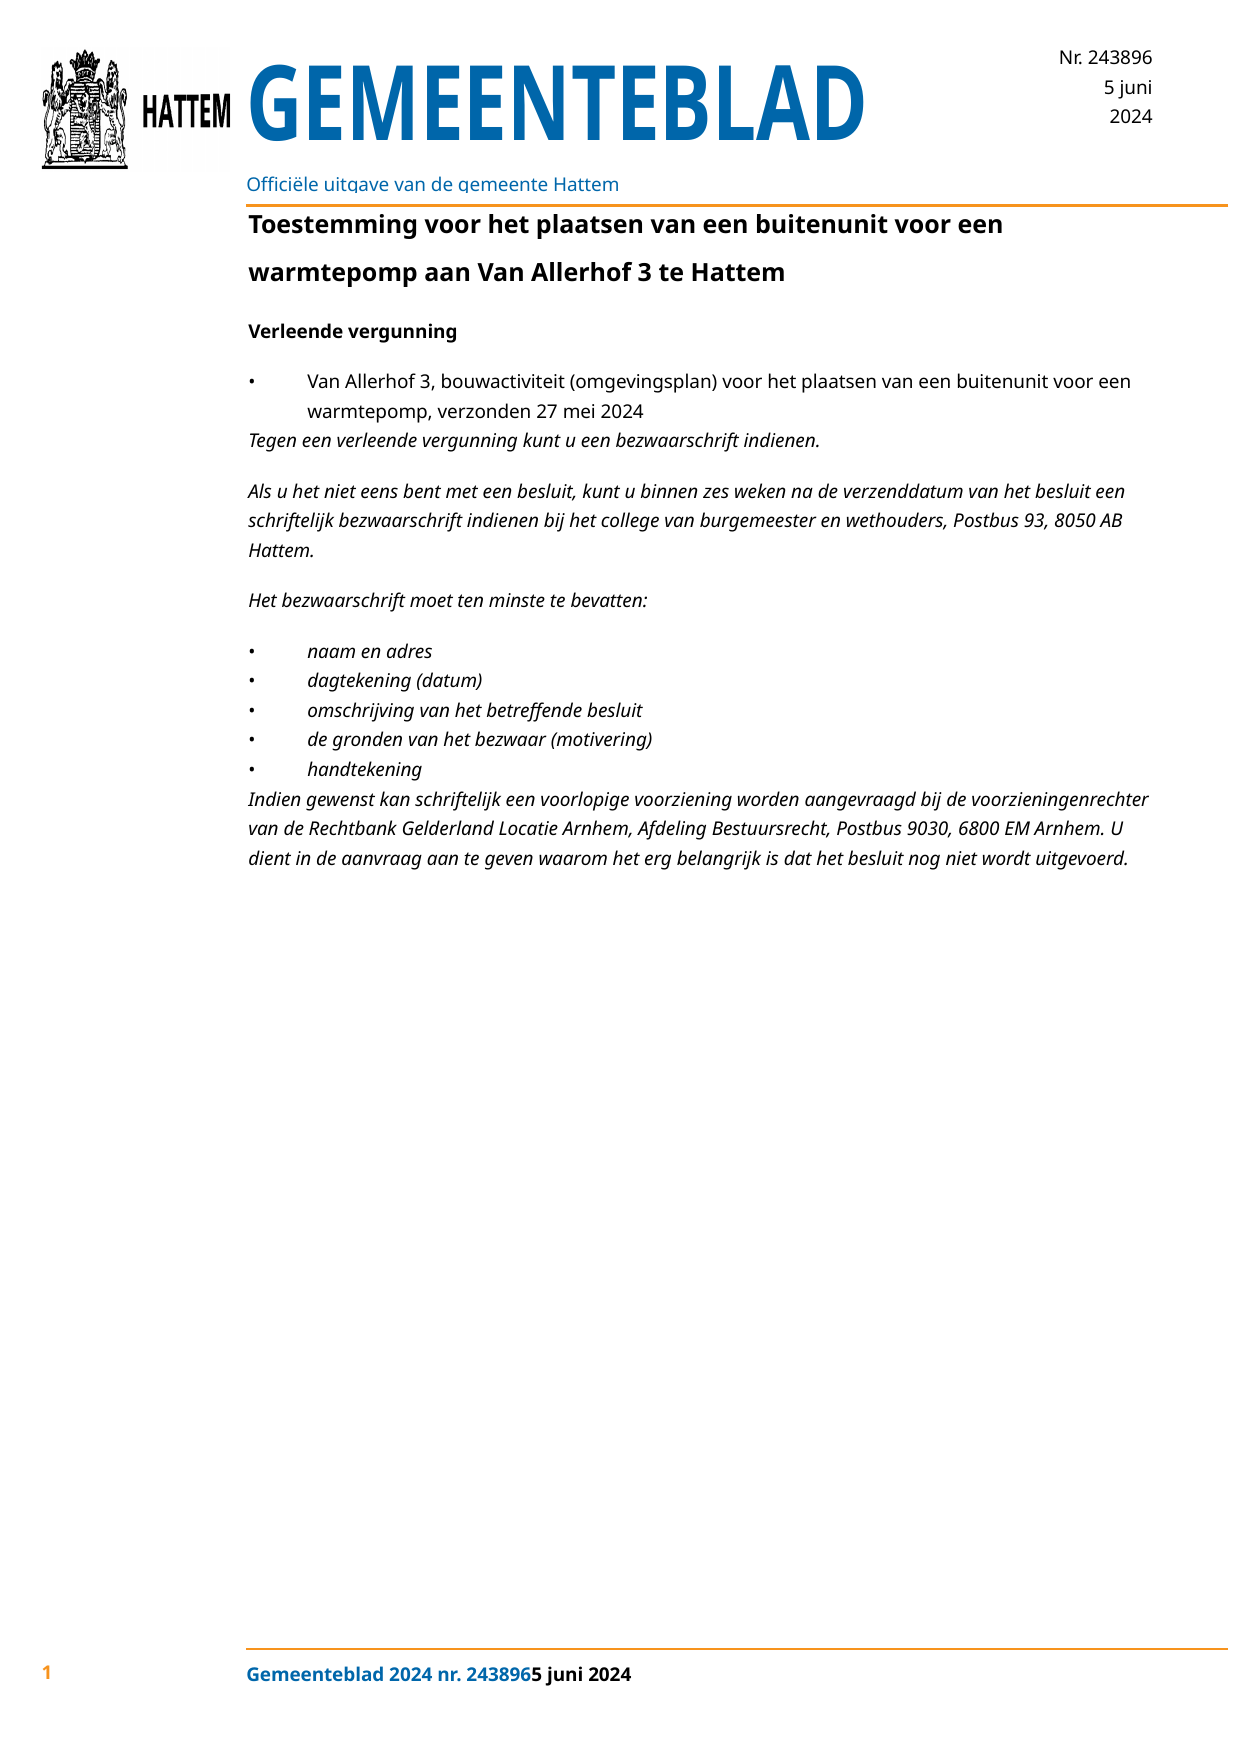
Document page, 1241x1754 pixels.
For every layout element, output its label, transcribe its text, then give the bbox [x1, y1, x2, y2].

text Indien gewenst kan schriftelijk een voorlopige voorziening worden aangevraagd bij de voorzieningenrechter van de Rechtbank Gelderland Locatie Arnhem, Afdeling Bestuursrecht, Postbus 9030, 6800 EM Arnhem. U dient in de aanvraag aan te geven waarom het erg belangrijk is dat het besluit nog niet wordt uitgevoerd. [248, 786, 1152, 871]
list omschrijving van het betreffende besluit [248, 697, 1152, 723]
text Toestemming voor het plaatsen van een buitenunit voor een warmtepomp aan Van Allerhof 3 te Hattem [248, 207, 1152, 288]
text Als u het niet eens bent met een besluit, kunt u binnen zes weken na de verzenddatum van het besluit een schriftelijk bezwaarschrift indienen bij het college van burgemeester en wethouders, Postbus 93, 8050 AB Hattem. [248, 478, 1152, 563]
list naam en adres [248, 638, 1152, 664]
list de gronden van het bezwaar (motivering) [248, 727, 1152, 752]
list dagtekening (datum) [248, 667, 1152, 693]
text Verleende vergunning [248, 318, 1152, 344]
text Tegen een verleende vergunning kunt u een bezwaarschrift indienen. [248, 427, 1152, 453]
picture [41, 47, 231, 172]
text Het bezwaarschrift moet ten minste te bevatten: [248, 587, 1152, 613]
list Van Allerhof 3, bouwactiviteit (omgevingsplan) voor het plaatsen van een buitenunit voor een warmtepomp, verzonden 27 mei 2024 [248, 368, 1152, 424]
list handtekening [248, 756, 1152, 782]
